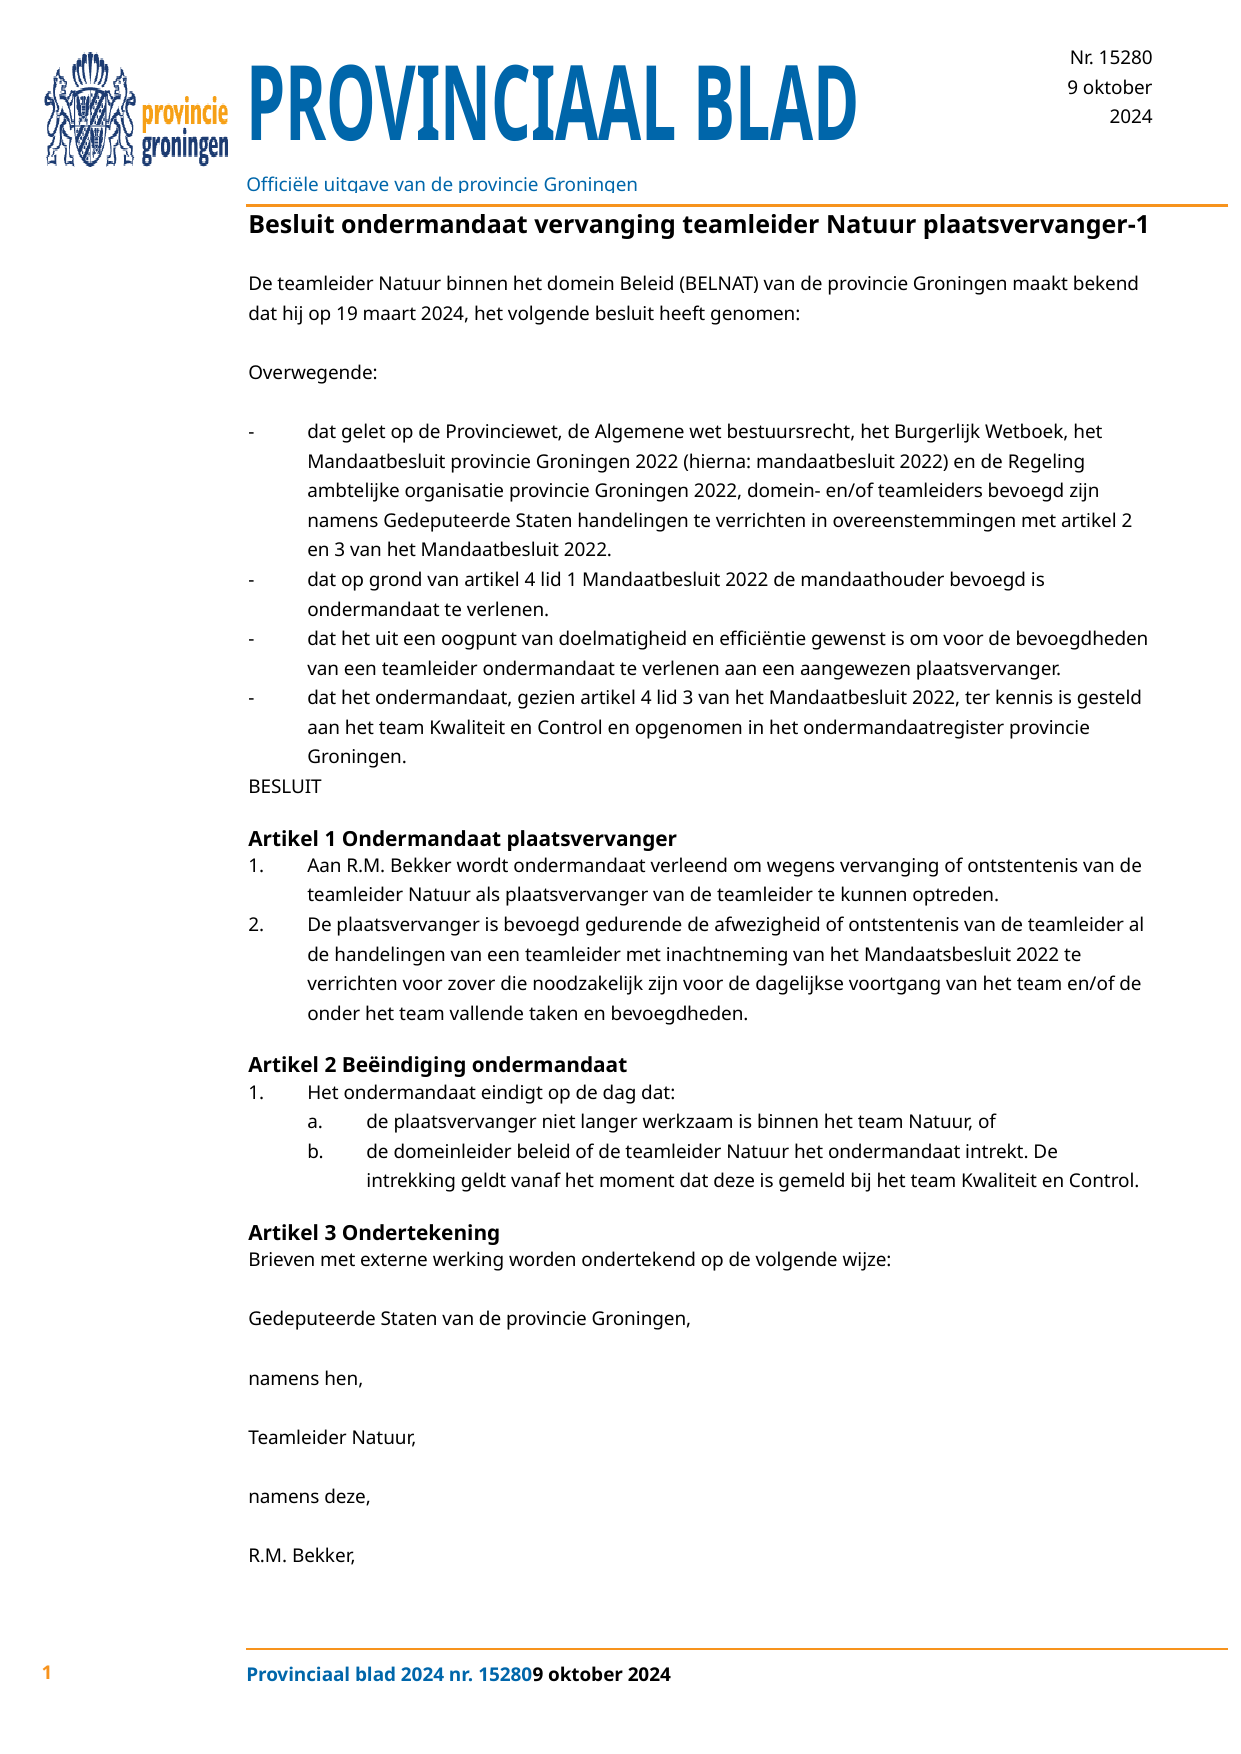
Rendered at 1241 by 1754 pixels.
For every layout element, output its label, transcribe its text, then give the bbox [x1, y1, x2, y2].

list dat op grond van artikel 4 lid 1 Mandaatbesluit 2022 de mandaathouder bevoegd is ondermandaat te verlenen. [248, 566, 1152, 621]
list dat gelet op de Provinciewet, de Algemene wet bestuursrecht, het Burgerlijk Wetboek, het Mandaatbesluit provincie Groningen 2022 (hierna: mandaatbesluit 2022) en de Regeling ambtelijke organisatie provincie Groningen 2022, domein- en/of teamleiders bevoegd zijn namens Gedeputeerde Staten handelingen te verrichten in overeenstemmingen met artikel 2 en 3 van het Mandaatbesluit 2022. [248, 418, 1152, 562]
text Gedeputeerde Staten van de provincie Groningen, [248, 1306, 1152, 1331]
text namens hen, [248, 1365, 1152, 1391]
list De plaatsvervanger is bevoegd gedurende de afwezigheid of ontstentenis van de teamleider al de handelingen van een teamleider met inachtneming van het Mandaatsbesluit 2022 te verrichten voor zover die noodzakelijk zijn voor de dagelijkse voortgang van het team en/of de onder het team vallende taken en bevoegdheden. [248, 911, 1152, 1026]
text Overwegende: [248, 359, 1152, 385]
list de plaatsvervanger niet langer werkzaam is binnen het team Natuur, of [307, 1108, 1152, 1134]
text Teamleider Natuur, [248, 1424, 1152, 1450]
list Het ondermandaat eindigt op de dag dat: [248, 1079, 1152, 1104]
text BESLUIT [248, 773, 1152, 799]
list Aan R.M. Bekker wordt ondermandaat verleend om wegens vervanging of ontstentenis van de teamleider Natuur als plaatsvervanger van de teamleider te kunnen optreden. [248, 852, 1152, 907]
list dat het uit een oogpunt van doelmatigheid en efficiëntie gewenst is om voor de bevoegdheden van een teamleider ondermandaat te verlenen aan een aangewezen plaatsvervanger. [248, 625, 1152, 681]
text Artikel 1 Ondermandaat plaatsvervanger [248, 824, 1152, 852]
text R.M. Bekker, [248, 1542, 1152, 1568]
text Besluit ondermandaat vervanging teamleider Natuur plaatsvervanger-1 [248, 207, 1152, 241]
picture [41, 47, 231, 172]
text Artikel 3 Ondertekening [248, 1218, 1152, 1246]
text De teamleider Natuur binnen het domein Beleid (BELNAT) van de provincie Groningen maakt bekend dat hij op 19 maart 2024, het volgende besluit heeft genomen: [248, 270, 1152, 326]
text Brieven met externe werking worden ondertekend op de volgende wijze: [248, 1246, 1152, 1272]
text namens deze, [248, 1483, 1152, 1509]
list dat het ondermandaat, gezien artikel 4 lid 3 van het Mandaatbesluit 2022, ter kennis is gesteld aan het team Kwaliteit en Control en opgenomen in het ondermandaatregister provincie Groningen. [248, 684, 1152, 769]
list de domeinleider beleid of de teamleider Natuur het ondermandaat intrekt. De intrekking geldt vanaf het moment dat deze is gemeld bij het team Kwaliteit en Control. [307, 1138, 1152, 1193]
text Artikel 2 Beëindiging ondermandaat [248, 1050, 1152, 1079]
